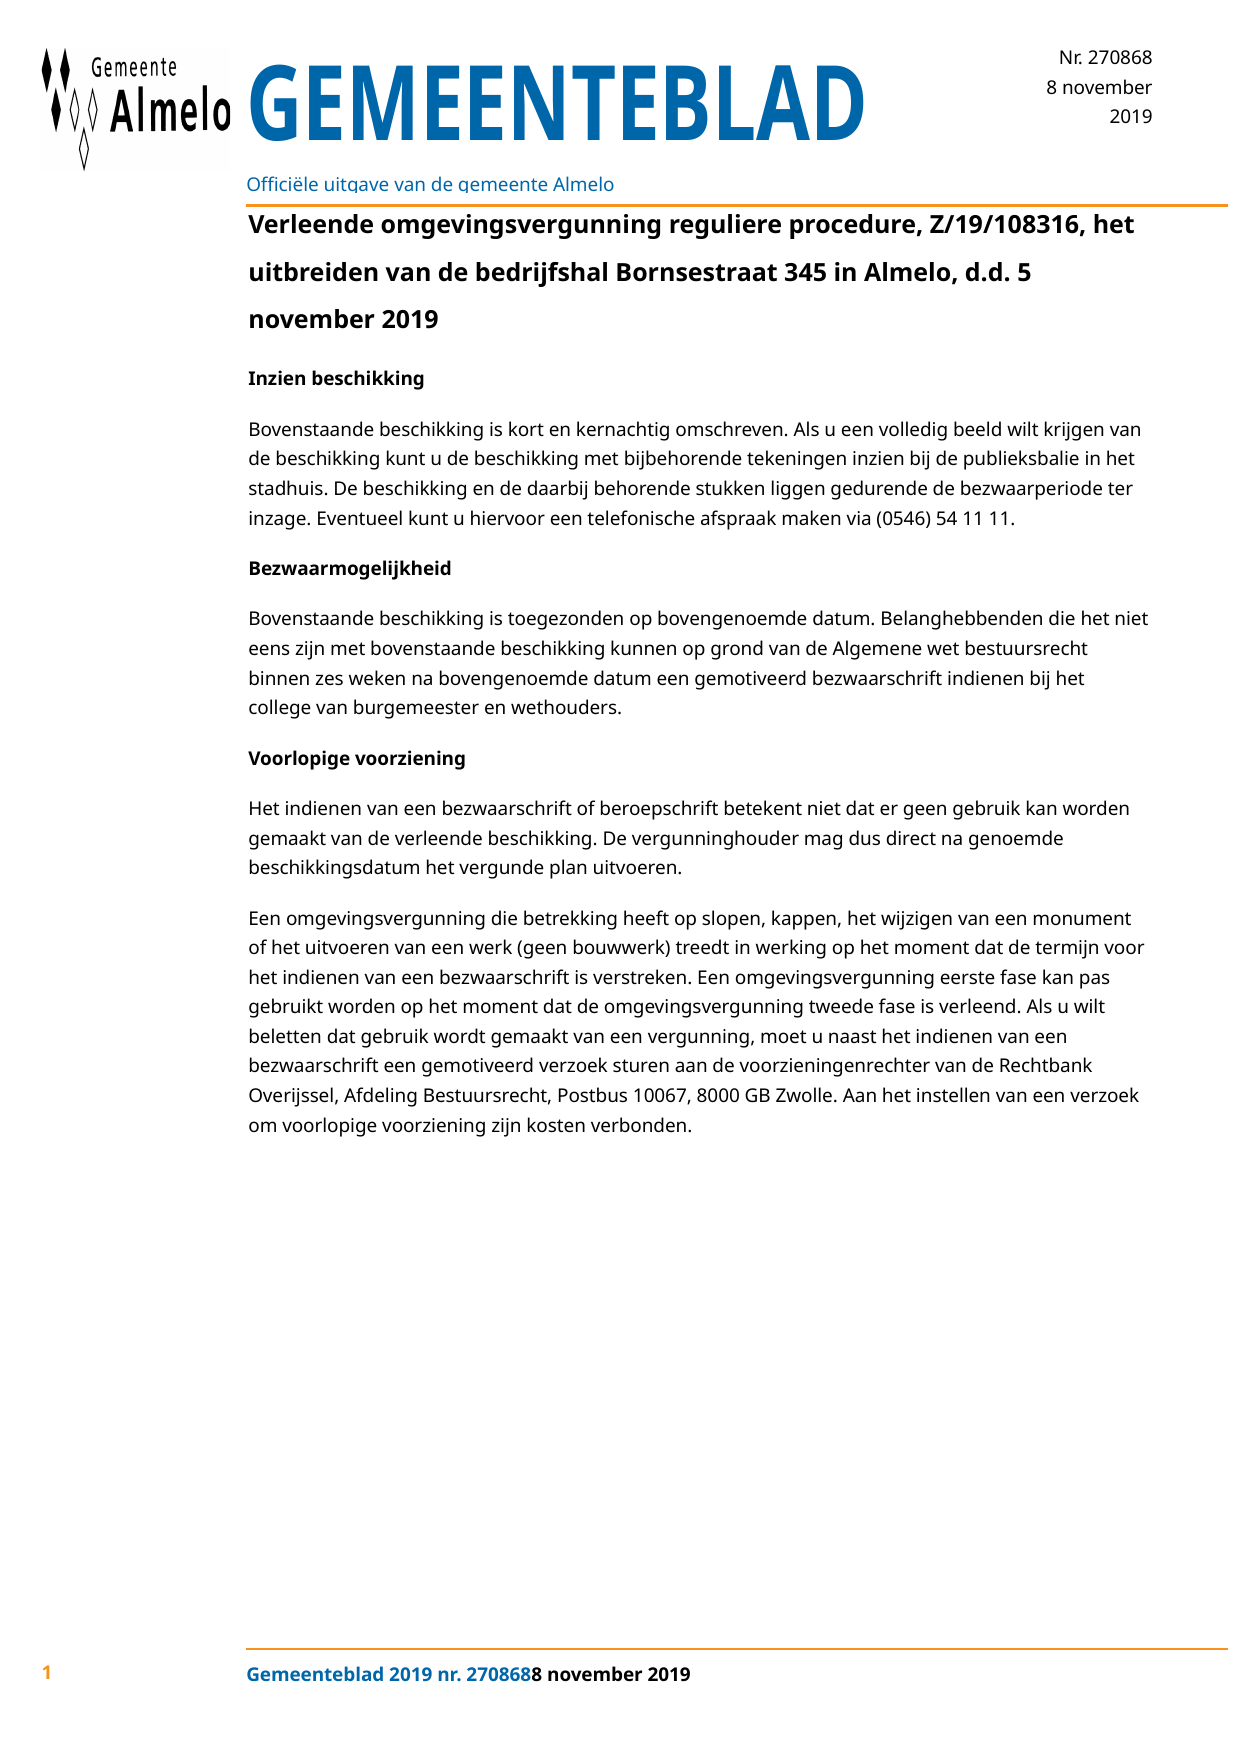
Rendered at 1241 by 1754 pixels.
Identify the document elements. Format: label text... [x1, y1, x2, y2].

picture [41, 47, 231, 172]
text Inzien beschikking [248, 366, 1152, 391]
text Bezwaarmogelijkheid [248, 555, 1152, 581]
text Een omgevingsvergunning die betrekking heeft op slopen, kappen, het wijzigen van een monument of het uitvoeren van een werk (geen bouwwerk) treedt in werking op het moment dat de termijn voor het indienen van een bezwaarschrift is verstreken. Een omgevingsvergunning eerste fase kan pas gebruikt worden op het moment dat de omgevingsvergunning tweede fase is verleend. Als u wilt beletten dat gebruik wordt gemaakt van een vergunning, moet u naast het indienen van een bezwaarschrift een gemotiveerd verzoek sturen aan de voorzieningenrechter van de Rechtbank Overijssel, Afdeling Bestuursrecht, Postbus 10067, 8000 GB Zwolle. Aan het instellen van een verzoek om voorlopige voorziening zijn kosten verbonden. [248, 905, 1152, 1137]
text Bovenstaande beschikking is kort en kernachtig omschreven. Als u een volledig beeld wilt krijgen van de beschikking kunt u de beschikking met bijbehorende tekeningen inzien bij de publieksbalie in het stadhuis. De beschikking en de daarbij behorende stukken liggen gedurende de bezwaarperiode ter inzage. Eventueel kunt u hiervoor een telefonische afspraak maken via (0546) 54 11 11. [248, 416, 1152, 530]
text Verleende omgevingsvergunning reguliere procedure, Z/19/108316, het uitbreiden van de bedrijfshal Bornsestraat 345 in Almelo, d.d. 5 november 2019 [248, 207, 1152, 336]
text Het indienen van een bezwaarschrift of beroepschrift betekent niet dat er geen gebruik kan worden gemaakt van de verleende beschikking. De vergunninghouder mag dus direct na genoemde beschikkingsdatum het vergunde plan uitvoeren. [248, 795, 1152, 880]
text Bovenstaande beschikking is toegezonden op bovengenoemde datum. Belanghebbenden die het niet eens zijn met bovenstaande beschikking kunnen op grond van de Algemene wet bestuursrecht binnen zes weken na bovengenoemde datum een gemotiveerd bezwaarschrift indienen bij het college van burgemeester en wethouders. [248, 606, 1152, 720]
text Voorlopige voorziening [248, 745, 1152, 770]
